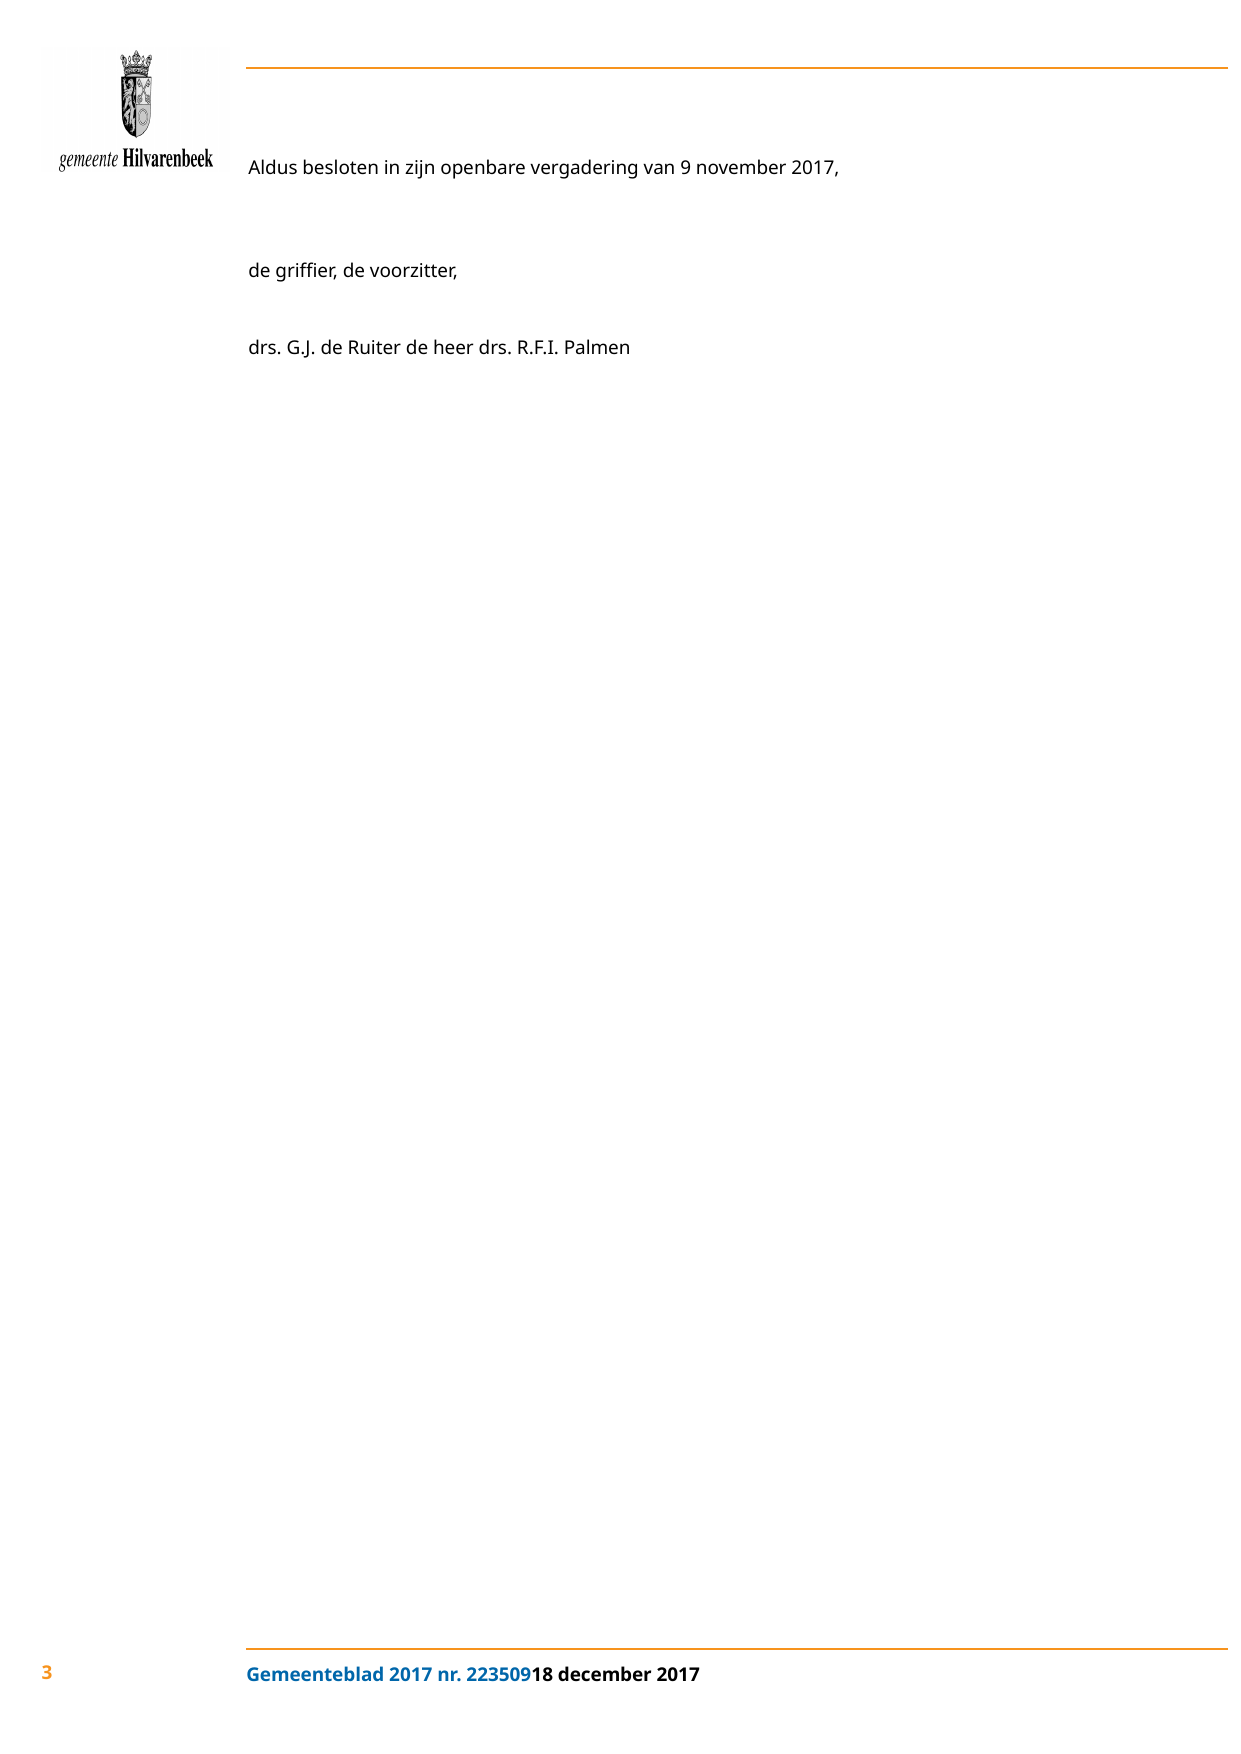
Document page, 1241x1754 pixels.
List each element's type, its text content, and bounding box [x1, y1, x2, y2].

text drs. G.J. de Ruiter de heer drs. R.F.I. Palmen [248, 334, 1152, 360]
text Aldus besloten in zijn openbare vergadering van 9 november 2017, [248, 154, 1152, 180]
picture [41, 47, 231, 172]
text de griffier, de voorzitter, [248, 257, 1152, 283]
